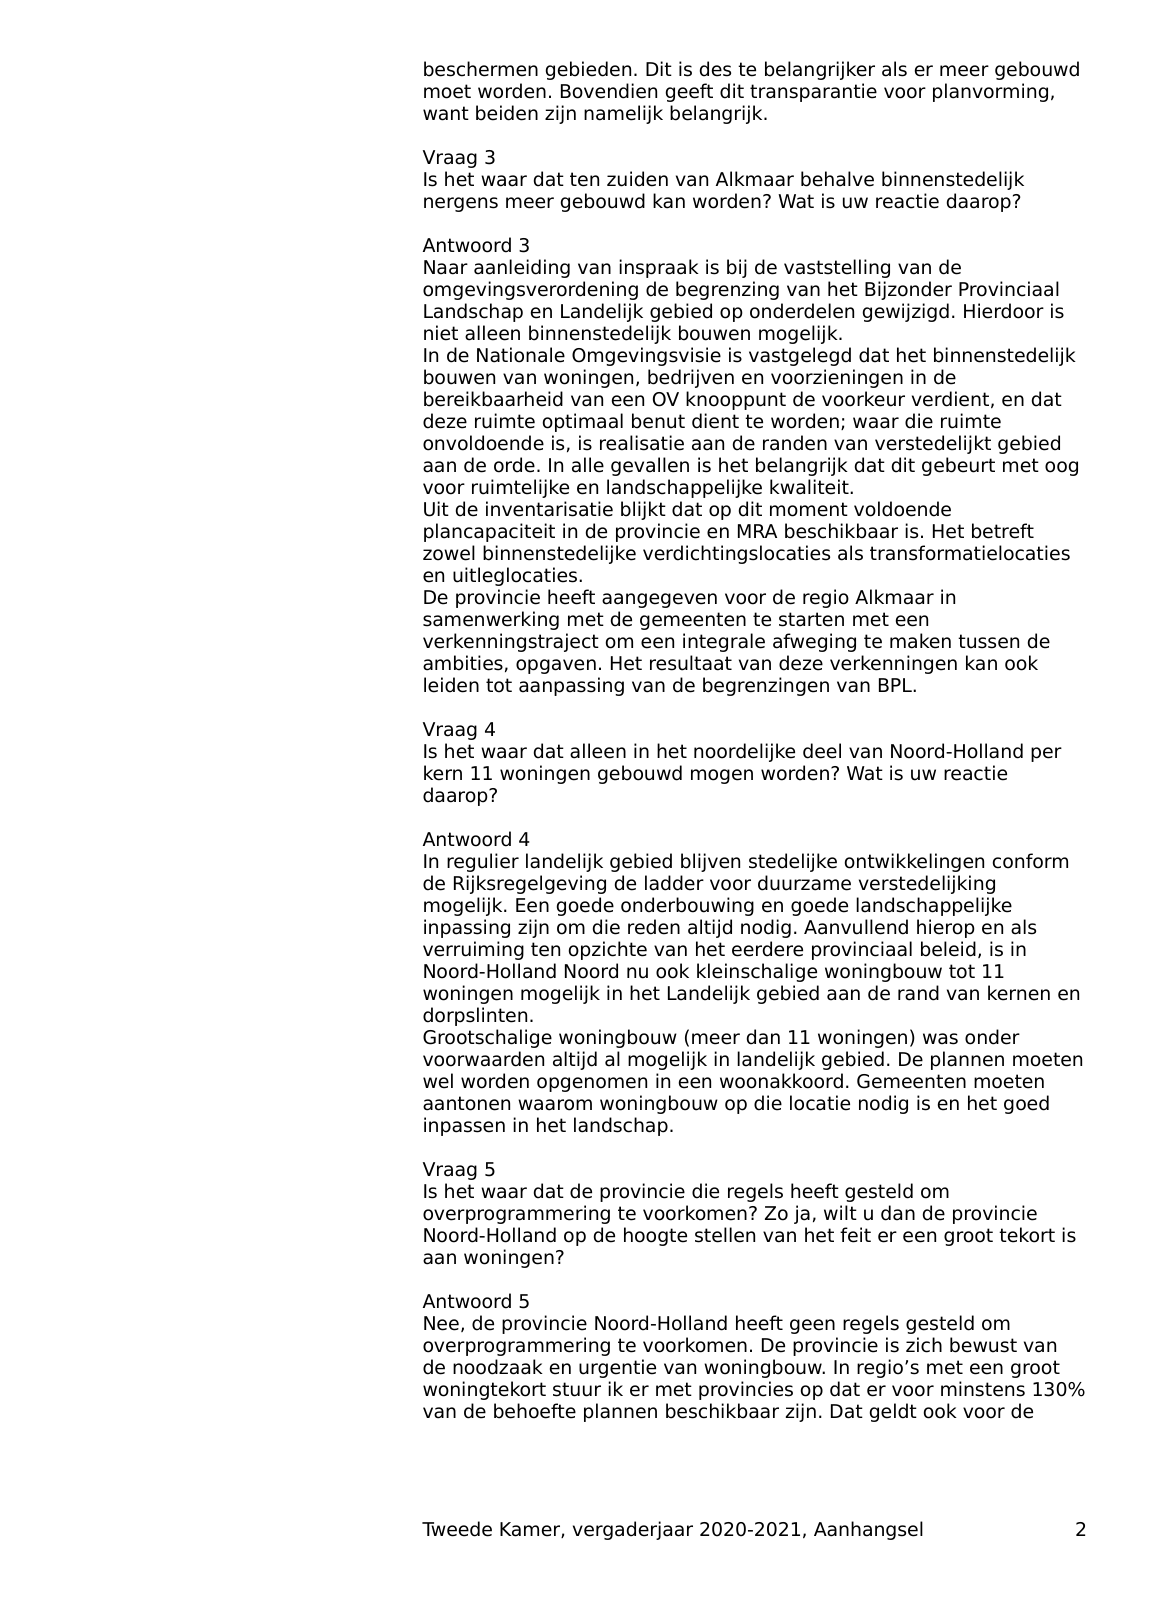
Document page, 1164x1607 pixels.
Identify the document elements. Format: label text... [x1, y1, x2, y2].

text Is het waar dat ten zuiden van Alkmaar behalve binnenstedelijk nergens meer gebouwd kan worden? Wat is uw reactie daarop? [422, 169, 1087, 213]
text Naar aanleiding van inspraak is bij de vaststelling van de omgevingsverordening de begrenzing van het Bijzonder Provinciaal Landschap en Landelijk gebied op onderdelen gewijzigd. Hierdoor is niet alleen binnenstedelijk bouwen mogelijk. [422, 257, 1087, 345]
text De provincie heeft aangegeven voor de regio Alkmaar in samenwerking met de gemeenten te starten met een verkenningstraject om een integrale afweging te maken tussen de ambities, opgaven. Het resultaat van deze verkenningen kan ook leiden tot aanpassing van de begrenzingen van BPL. [422, 587, 1087, 697]
text Grootschalige woningbouw (meer dan 11 woningen) was onder voorwaarden altijd al mogelijk in landelijk gebied. De plannen moeten wel worden opgenomen in een woonakkoord. Gemeenten moeten aantonen waarom woningbouw op die locatie nodig is en het goed inpassen in het landschap. [422, 1027, 1087, 1137]
text Is het waar dat de provincie die regels heeft gesteld om overprogrammering te voorkomen? Zo ja, wilt u dan de provincie Noord-Holland op de hoogte stellen van het feit er een groot tekort is aan woningen? [422, 1181, 1087, 1269]
text Vraag 3 [422, 147, 1087, 169]
text Vraag 5 [422, 1159, 1087, 1181]
text Uit de inventarisatie blijkt dat op dit moment voldoende plancapaciteit in de provincie en MRA beschikbaar is. Het betreft zowel binnenstedelijke verdichtingslocaties als transformatielocaties en uitleglocaties. [422, 499, 1087, 587]
text Antwoord 3 [422, 235, 1087, 257]
text beschermen gebieden. Dit is des te belangrijker als er meer gebouwd moet worden. Bovendien geeft dit transparantie voor planvorming, want beiden zijn namelijk belangrijk. [422, 59, 1087, 125]
text Antwoord 4 [422, 829, 1087, 851]
text In regulier landelijk gebied blijven stedelijke ontwikkelingen conform de Rijksregelgeving de ladder voor duurzame verstedelijking mogelijk. Een goede onderbouwing en goede landschappelijke inpassing zijn om die reden altijd nodig. Aanvullend hierop en als verruiming ten opzichte van het eerdere provinciaal beleid, is in Noord-Holland Noord nu ook kleinschalige woningbouw tot 11 woningen mogelijk in het Landelijk gebied aan de rand van kernen en dorpslinten. [422, 851, 1087, 1027]
text Vraag 4 [422, 719, 1087, 741]
text In de Nationale Omgevingsvisie is vastgelegd dat het binnenstedelijk bouwen van woningen, bedrijven en voorzieningen in de bereikbaarheid van een OV knooppunt de voorkeur verdient, en dat deze ruimte optimaal benut dient te worden; waar die ruimte onvoldoende is, is realisatie aan de randen van verstedelijkt gebied aan de orde. In alle gevallen is het belangrijk dat dit gebeurt met oog voor ruimtelijke en landschappelijke kwaliteit. [422, 345, 1087, 499]
text Nee, de provincie Noord-Holland heeft geen regels gesteld om overprogrammering te voorkomen. De provincie is zich bewust van de noodzaak en urgentie van woningbouw. In regio’s met een groot woningtekort stuur ik er met provincies op dat er voor minstens 130% van de behoefte plannen beschikbaar zijn. Dat geldt ook voor de [422, 1313, 1087, 1423]
text Antwoord 5 [422, 1291, 1087, 1313]
text Is het waar dat alleen in het noordelijke deel van Noord-Holland per kern 11 woningen gebouwd mogen worden? Wat is uw reactie daarop? [422, 741, 1087, 807]
